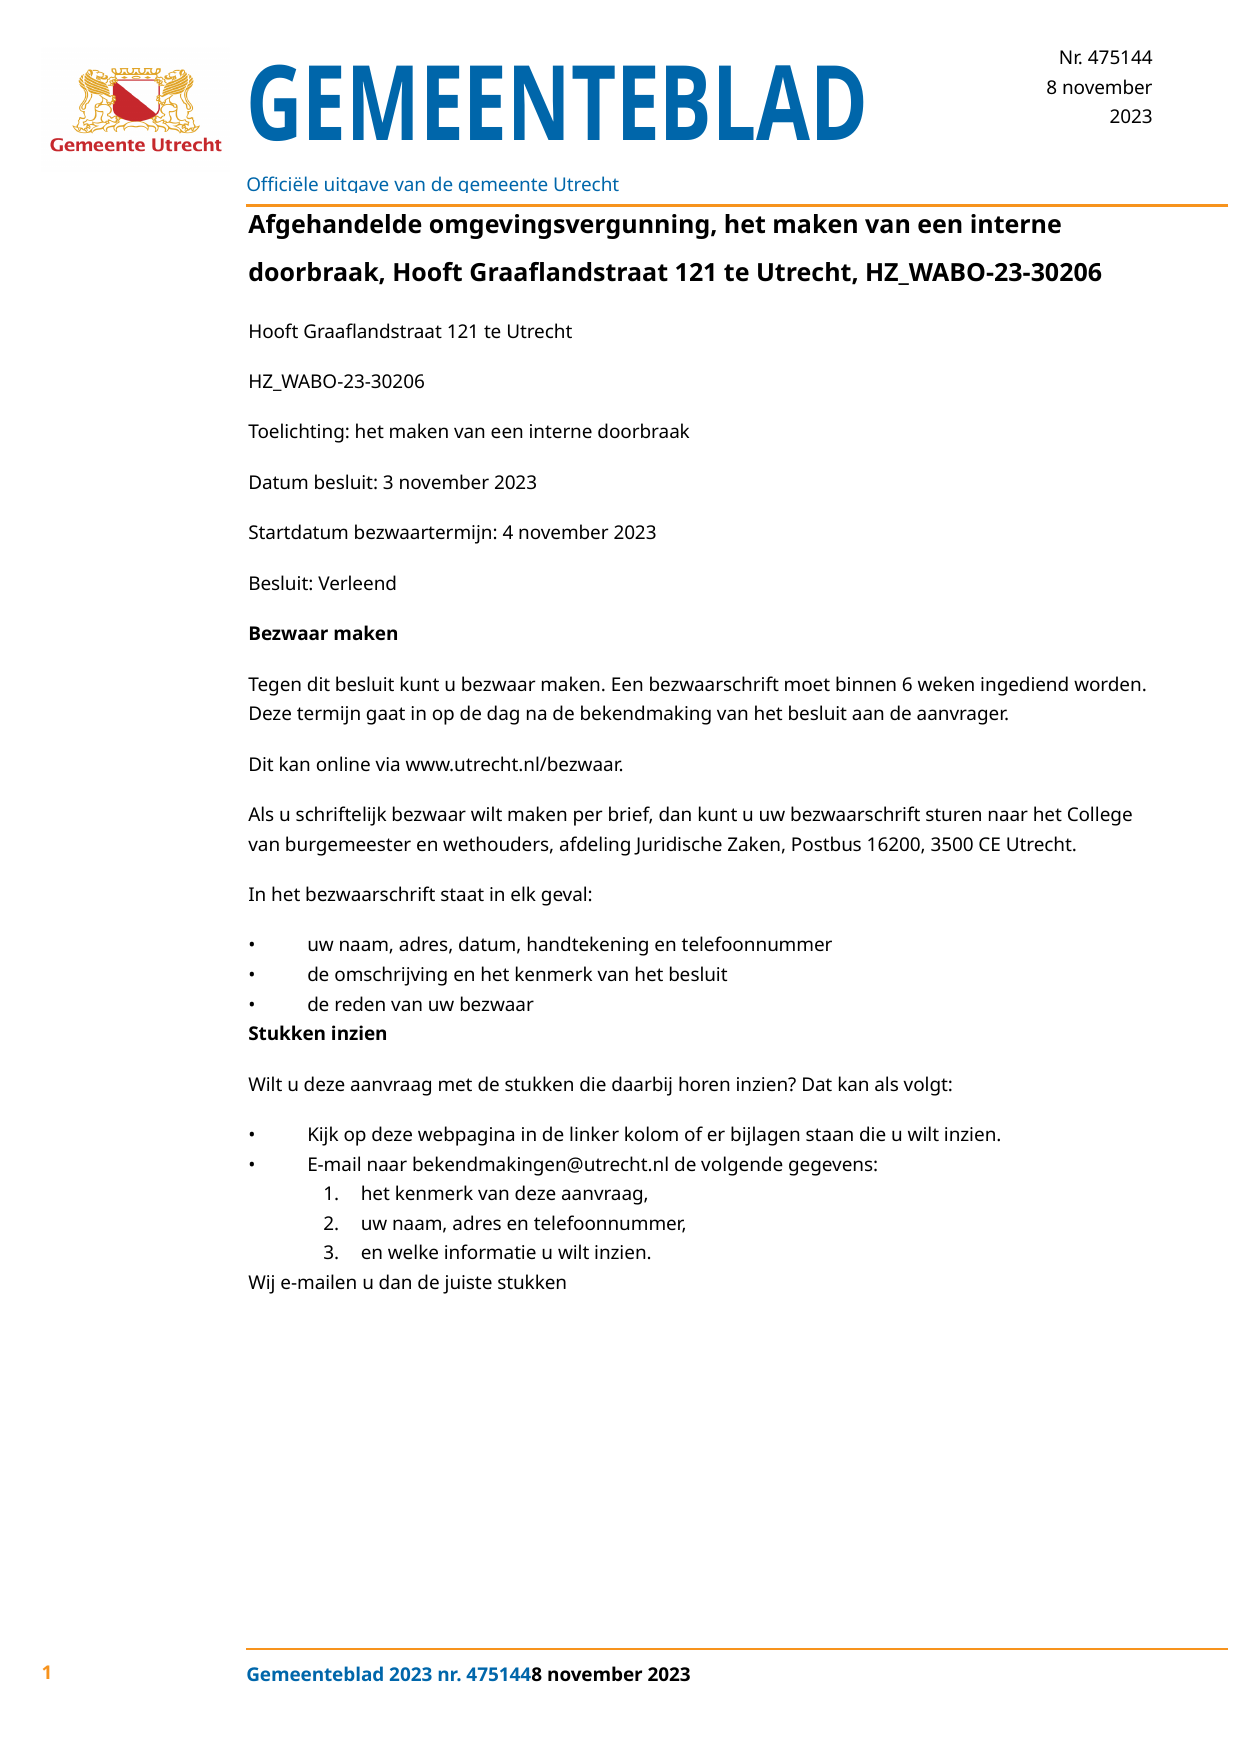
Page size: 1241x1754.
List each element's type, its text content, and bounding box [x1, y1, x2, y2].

list uw naam, adres, datum, handtekening en telefoonnummer [248, 932, 1152, 957]
text Datum besluit: 3 november 2023 [248, 469, 1152, 495]
text Hooft Graaflandstraat 121 te Utrecht [248, 318, 1152, 344]
list en welke informatie u wilt inzien. [323, 1239, 1152, 1265]
list de reden van uw bezwaar [248, 991, 1152, 1017]
text Besluit: Verleend [248, 570, 1152, 596]
text Stukken inzien [248, 1020, 1152, 1046]
list de omschrijving en het kenmerk van het besluit [248, 961, 1152, 987]
list E-mail naar bekendmakingen@utrecht.nl de volgende gegevens: [248, 1151, 1152, 1177]
text In het bezwaarschrift staat in elk geval: [248, 881, 1152, 907]
picture [41, 47, 231, 172]
text Als u schriftelijk bezwaar wilt maken per brief, dan kunt u uw bezwaarschrift sturen naar het College van burgemeester en wethouders, afdeling Juridische Zaken, Postbus 16200, 3500 CE Utrecht. [248, 801, 1152, 857]
text Afgehandelde omgevingsvergunning, het maken van een interne doorbraak, Hooft Graaflandstraat 121 te Utrecht, HZ_WABO-23-30206 [248, 207, 1152, 288]
list het kenmerk van deze aanvraag, [323, 1180, 1152, 1206]
text Toelichting: het maken van een interne doorbraak [248, 419, 1152, 444]
text Dit kan online via www.utrecht.nl/bezwaar. [248, 751, 1152, 777]
list uw naam, adres en telefoonnummer, [323, 1210, 1152, 1236]
text Tegen dit besluit kunt u bezwaar maken. Een bezwaarschrift moet binnen 6 weken ingediend worden. Deze termijn gaat in op de dag na de bekendmaking van het besluit aan de aanvrager. [248, 671, 1152, 726]
text HZ_WABO-23-30206 [248, 368, 1152, 394]
text Bezwaar maken [248, 620, 1152, 646]
text Wilt u deze aanvraag met de stukken die daarbij horen inzien? Dat kan als volgt: [248, 1071, 1152, 1097]
text Startdatum bezwaartermijn: 4 november 2023 [248, 519, 1152, 545]
text Wij e-mailen u dan de juiste stukken [248, 1269, 1152, 1295]
list Kijk op deze webpagina in de linker kolom of er bijlagen staan die u wilt inzien. [248, 1121, 1152, 1147]
